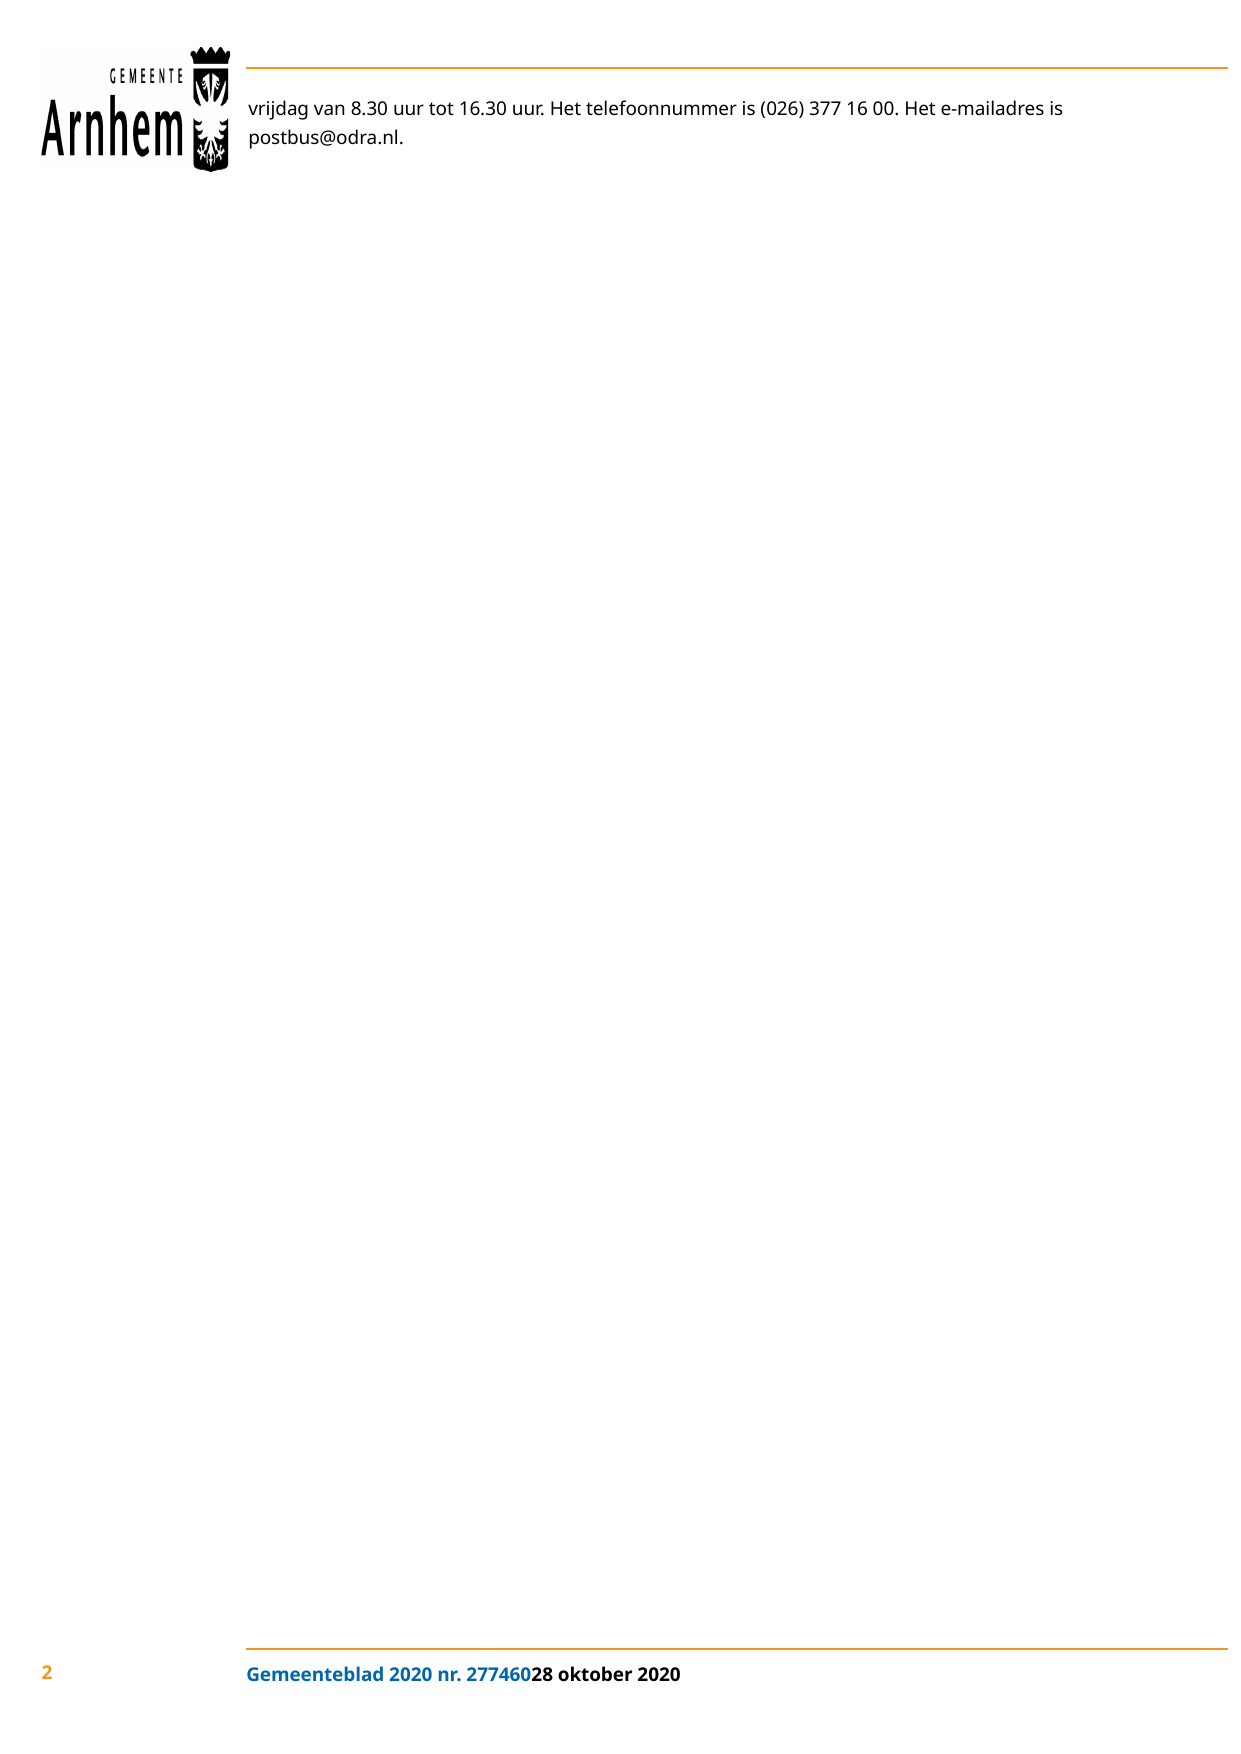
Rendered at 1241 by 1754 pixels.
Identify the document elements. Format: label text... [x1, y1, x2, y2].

text vrijdag van 8.30 uur tot 16.30 uur. Het telefoonnummer is (026) 377 16 00. Het e-mailadres is postbus@odra.nl. [248, 95, 1152, 150]
picture [41, 47, 231, 172]
